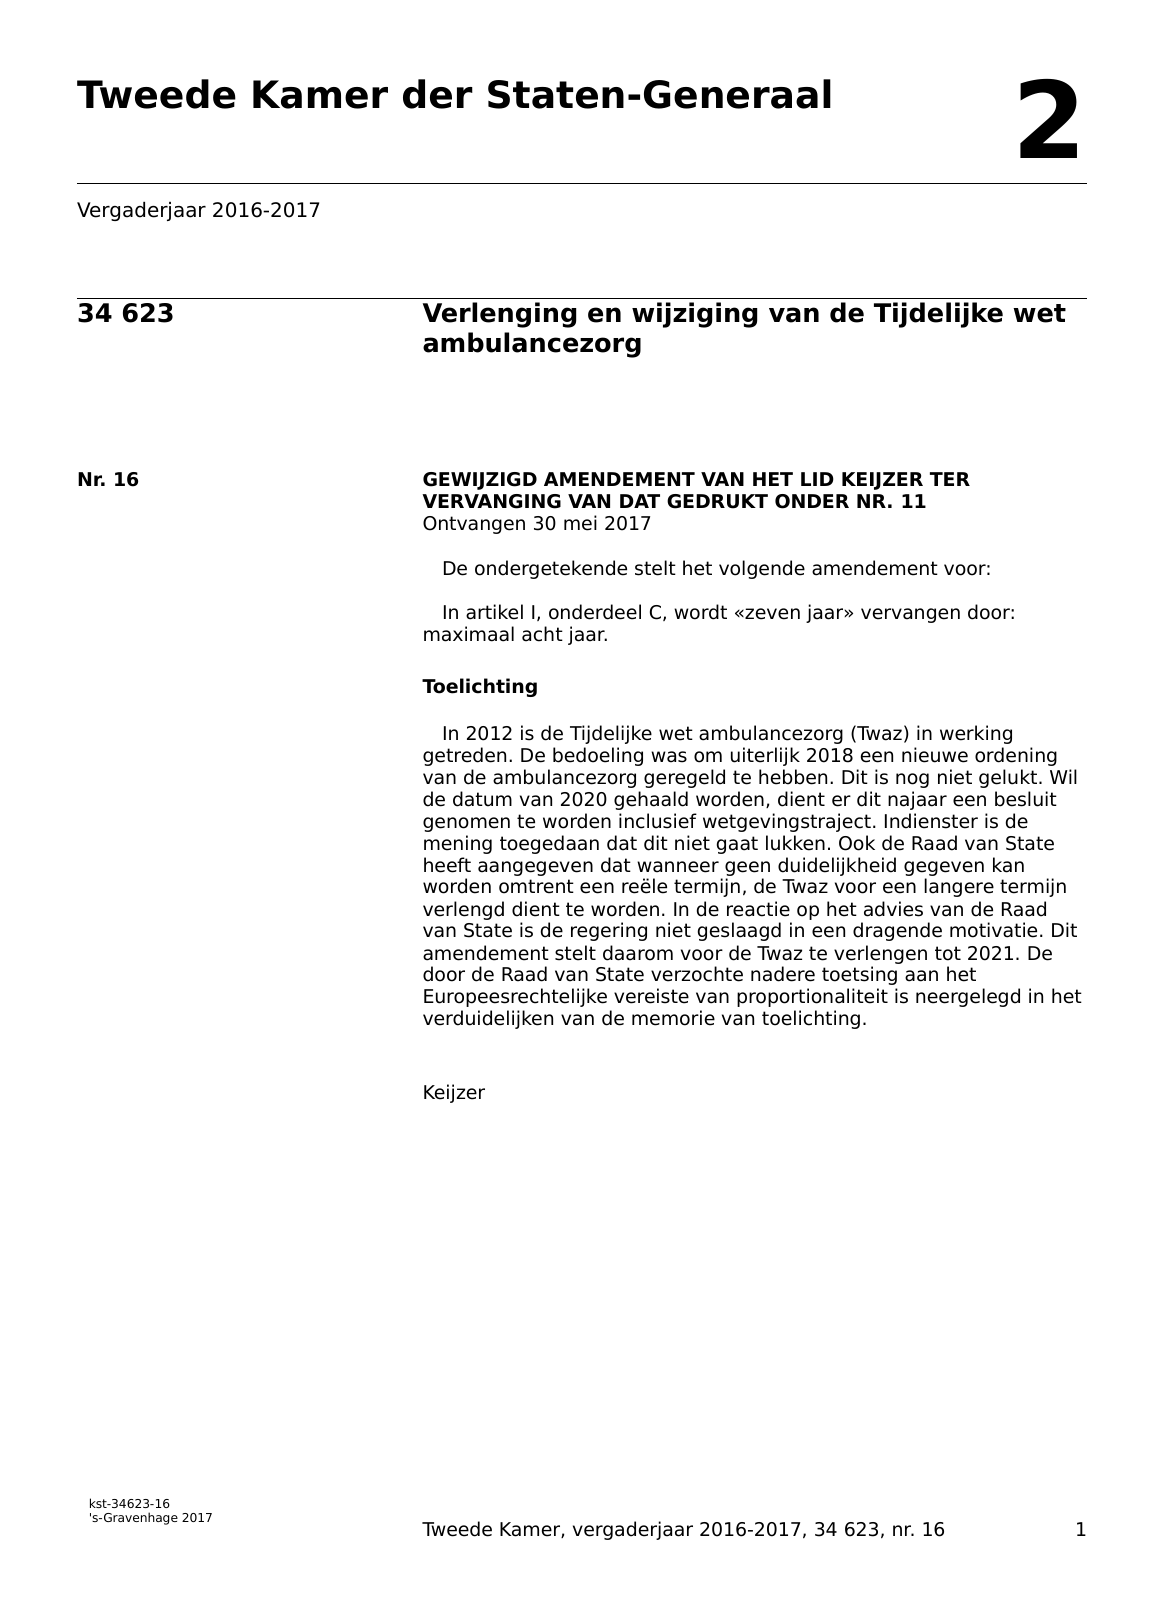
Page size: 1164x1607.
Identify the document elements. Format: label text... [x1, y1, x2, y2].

subtitle Nr. 16 GEWIJZIGD AMENDEMENT VAN HET LID KEIJZER TER VERVANGING VAN DAT GEDRUKT ONDER NR. 11 [77, 469, 1087, 513]
table_cell Vergaderjaar 2016-2017 [77, 184, 1087, 298]
text Keijzer [422, 1060, 1087, 1104]
table_header Tweede Kamer der Staten-Generaal [77, 59, 886, 183]
text De ondergetekende stelt het volgende amendement voor: [422, 557, 1087, 579]
subtitle Toelichting [422, 676, 1087, 698]
text In artikel I, onderdeel C, wordt «zeven jaar» vervangen door: maximaal acht jaar. [422, 602, 1087, 646]
text 's-Gravenhage 2017 [88, 1511, 323, 1525]
table_header 2 [886, 59, 1087, 183]
text kst-34623-16 [88, 1497, 323, 1511]
text In 2012 is de Tijdelijke wet ambulancezorg (Twaz) in werking getreden. De bedoeling was om uiterlijk 2018 een nieuwe ordening van de ambulancezorg geregeld te hebben. Dit is nog niet gelukt. Wil de datum van 2020 gehaald worden, dient er dit najaar een besluit genomen te worden inclusief wetgevingstraject. Indienster is de mening toegedaan dat dit niet gaat lukken. Ook de Raad van State heeft aangegeven dat wanneer geen duidelijkheid gegeven kan worden omtrent een reële termijn, de Twaz voor een langere termijn verlengd dient te worden. In de reactie op het advies van de Raad van State is de regering niet geslaagd in een dragende motivatie. Dit amendement stelt daarom voor de Twaz te verlengen tot 2021. De door de Raad van State verzochte nadere toetsing aan het Europeesrechtelijke vereiste van proportionaliteit is neergelegd in het verduidelijken van de memorie van toelichting. [422, 723, 1087, 1030]
subtitle 34 623 Verlenging en wijziging van de Tijdelijke wet ambulancezorg [77, 299, 1087, 358]
text Ontvangen 30 mei 2017 [422, 513, 1087, 535]
